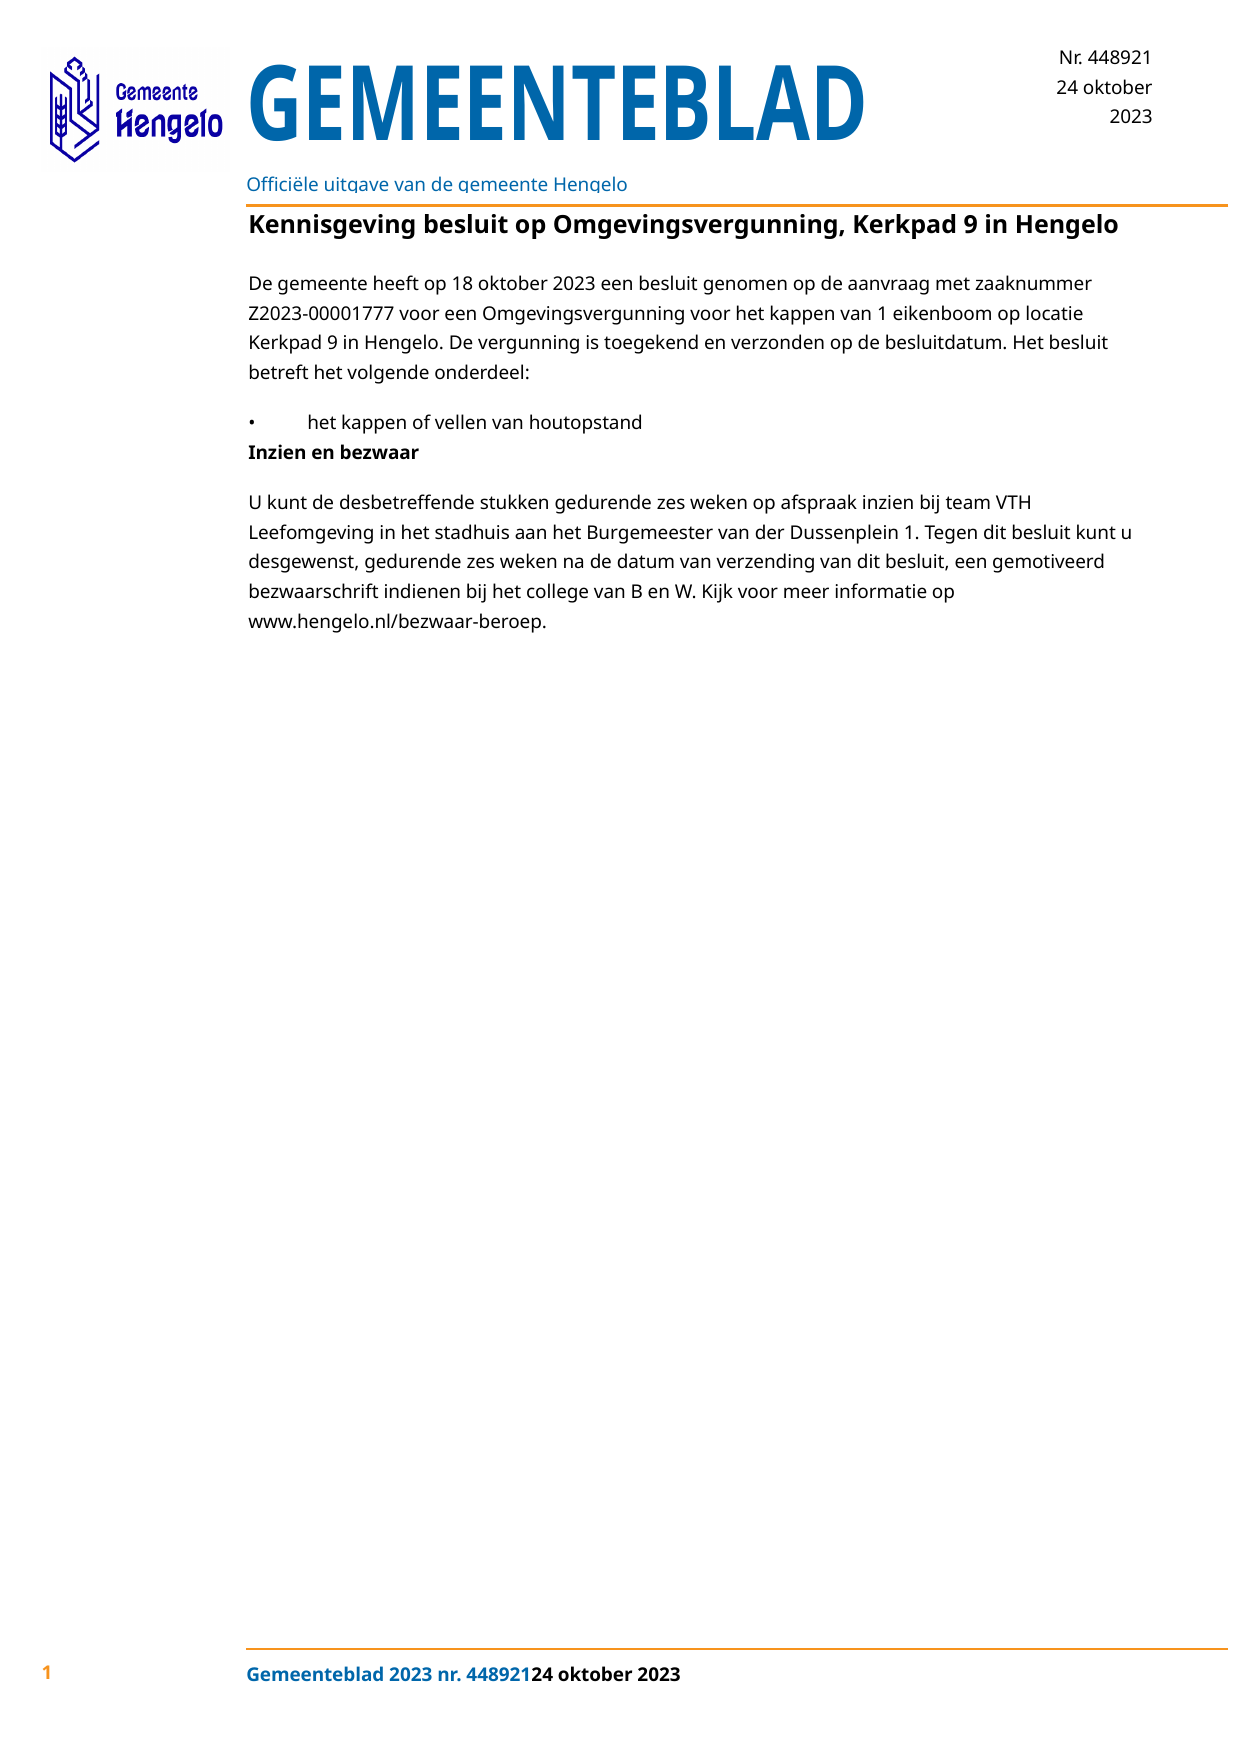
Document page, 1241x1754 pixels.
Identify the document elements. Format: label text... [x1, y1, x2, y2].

text U kunt de desbetreffende stukken gedurende zes weken op afspraak inzien bij team VTH Leefomgeving in het stadhuis aan het Burgemeester van der Dussenplein 1. Tegen dit besluit kunt u desgewenst, gedurende zes weken na de datum van verzending van dit besluit, een gemotiveerd bezwaarschrift indienen bij het college van B en W. Kijk voor meer informatie op www.hengelo.nl/bezwaar-beroep. [248, 489, 1152, 633]
text Inzien en bezwaar [248, 439, 1152, 465]
text Kennisgeving besluit op Omgevingsvergunning, Kerkpad 9 in Hengelo [248, 207, 1152, 241]
text De gemeente heeft op 18 oktober 2023 een besluit genomen op de aanvraag met zaaknummer Z2023-00001777 voor een Omgevingsvergunning voor het kappen van 1 eikenboom op locatie Kerkpad 9 in Hengelo. De vergunning is toegekend en verzonden op de besluitdatum. Het besluit betreft het volgende onderdeel: [248, 270, 1152, 385]
list het kappen of vellen van houtopstand [248, 409, 1152, 435]
picture [41, 47, 231, 172]
